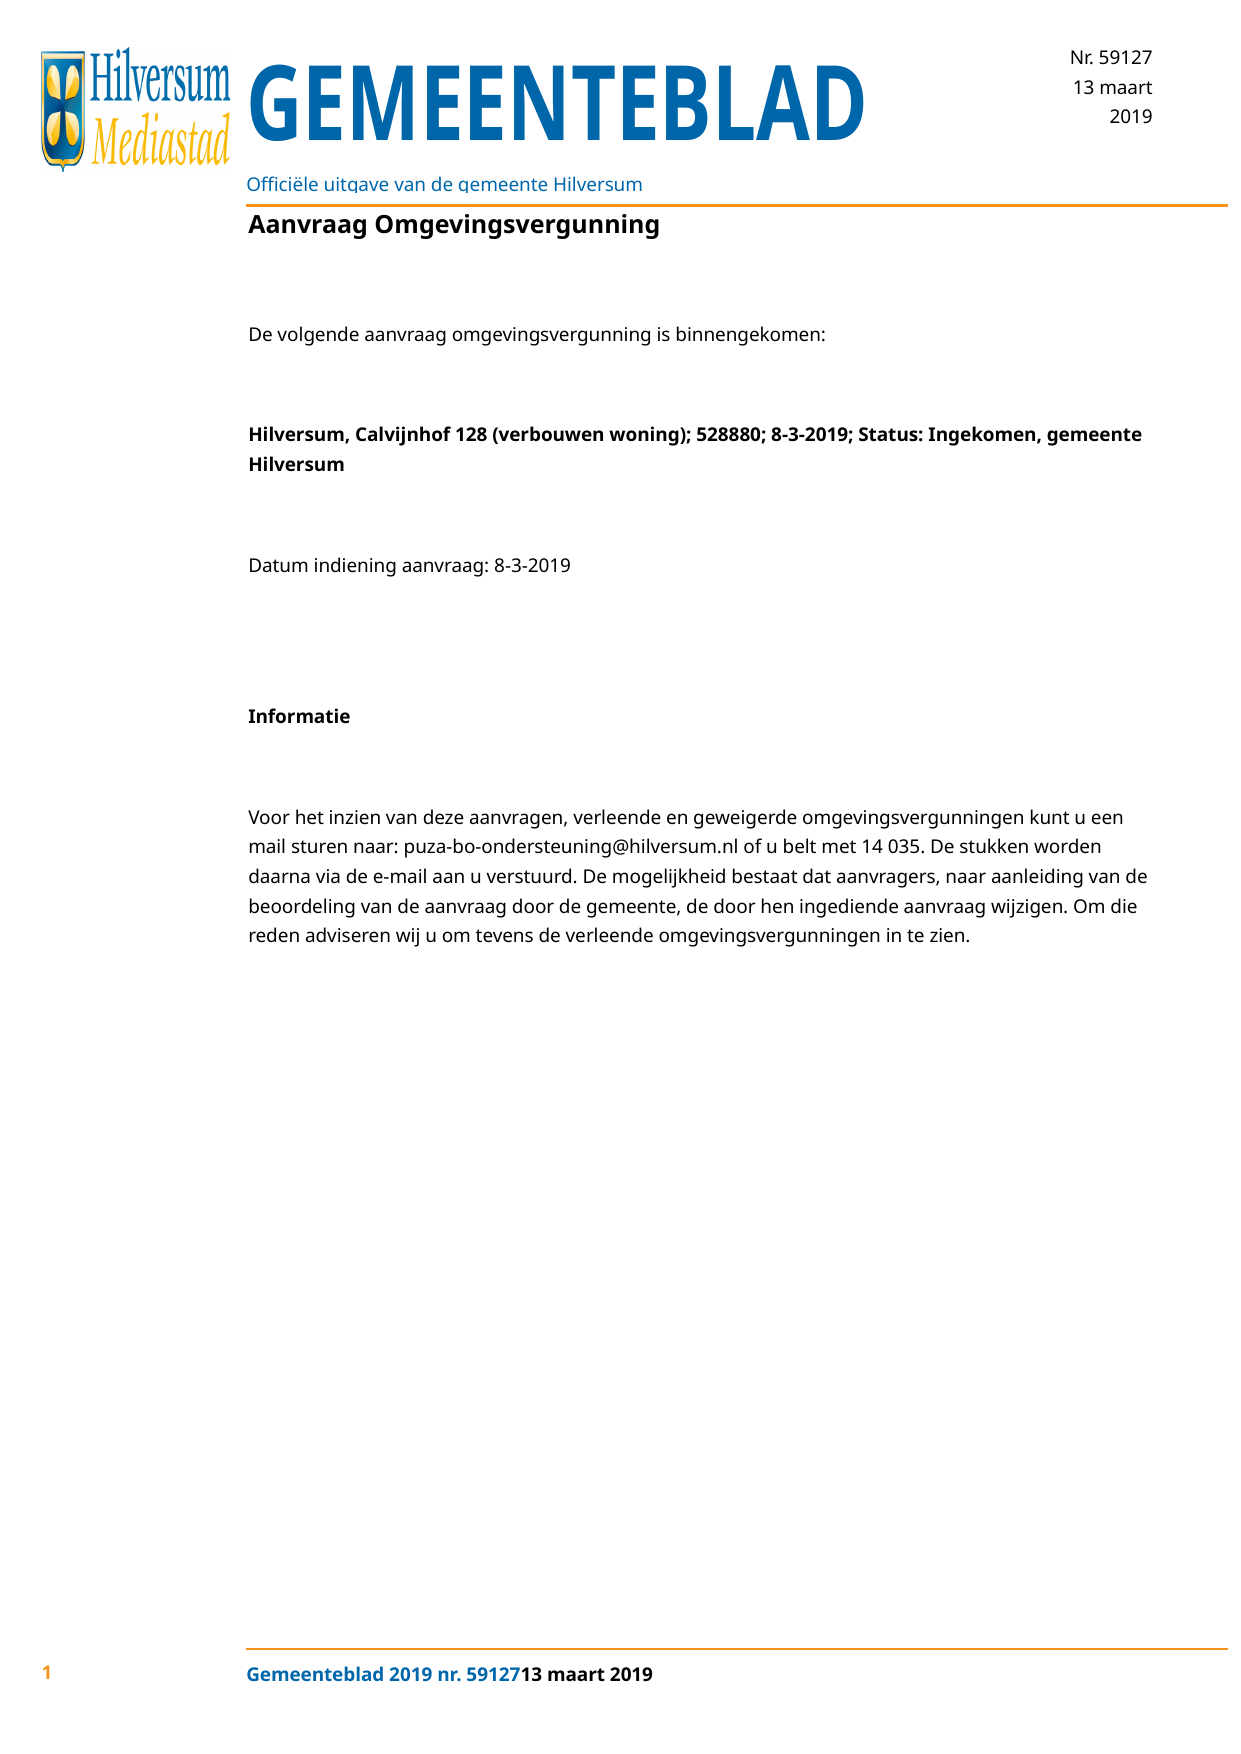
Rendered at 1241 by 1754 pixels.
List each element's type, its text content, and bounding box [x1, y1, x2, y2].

text Datum indiening aanvraag: 8-3-2019 [248, 552, 1152, 578]
picture [41, 47, 231, 172]
text Hilversum, Calvijnhof 128 (verbouwen woning); 528880; 8-3-2019; Status: Ingekomen, gemeente Hilversum [248, 422, 1152, 477]
text Aanvraag Omgevingsvergunning [248, 207, 1152, 241]
text De volgende aanvraag omgevingsvergunning is binnengekomen: [248, 321, 1152, 346]
text Voor het inzien van deze aanvragen, verleende en geweigerde omgevingsvergunningen kunt u een mail sturen naar: puza-bo-ondersteuning@hilversum.nl of u belt met 14 035. De stukken worden daarna via de e-mail aan u verstuurd. De mogelijkheid bestaat dat aanvragers, naar aanleiding van de beoordeling van de aanvraag door de gemeente, de door hen ingediende aanvraag wijzigen. Om die reden adviseren wij u om tevens de verleende omgevingsvergunningen in te zien. [248, 804, 1152, 948]
text Informatie [248, 703, 1152, 729]
